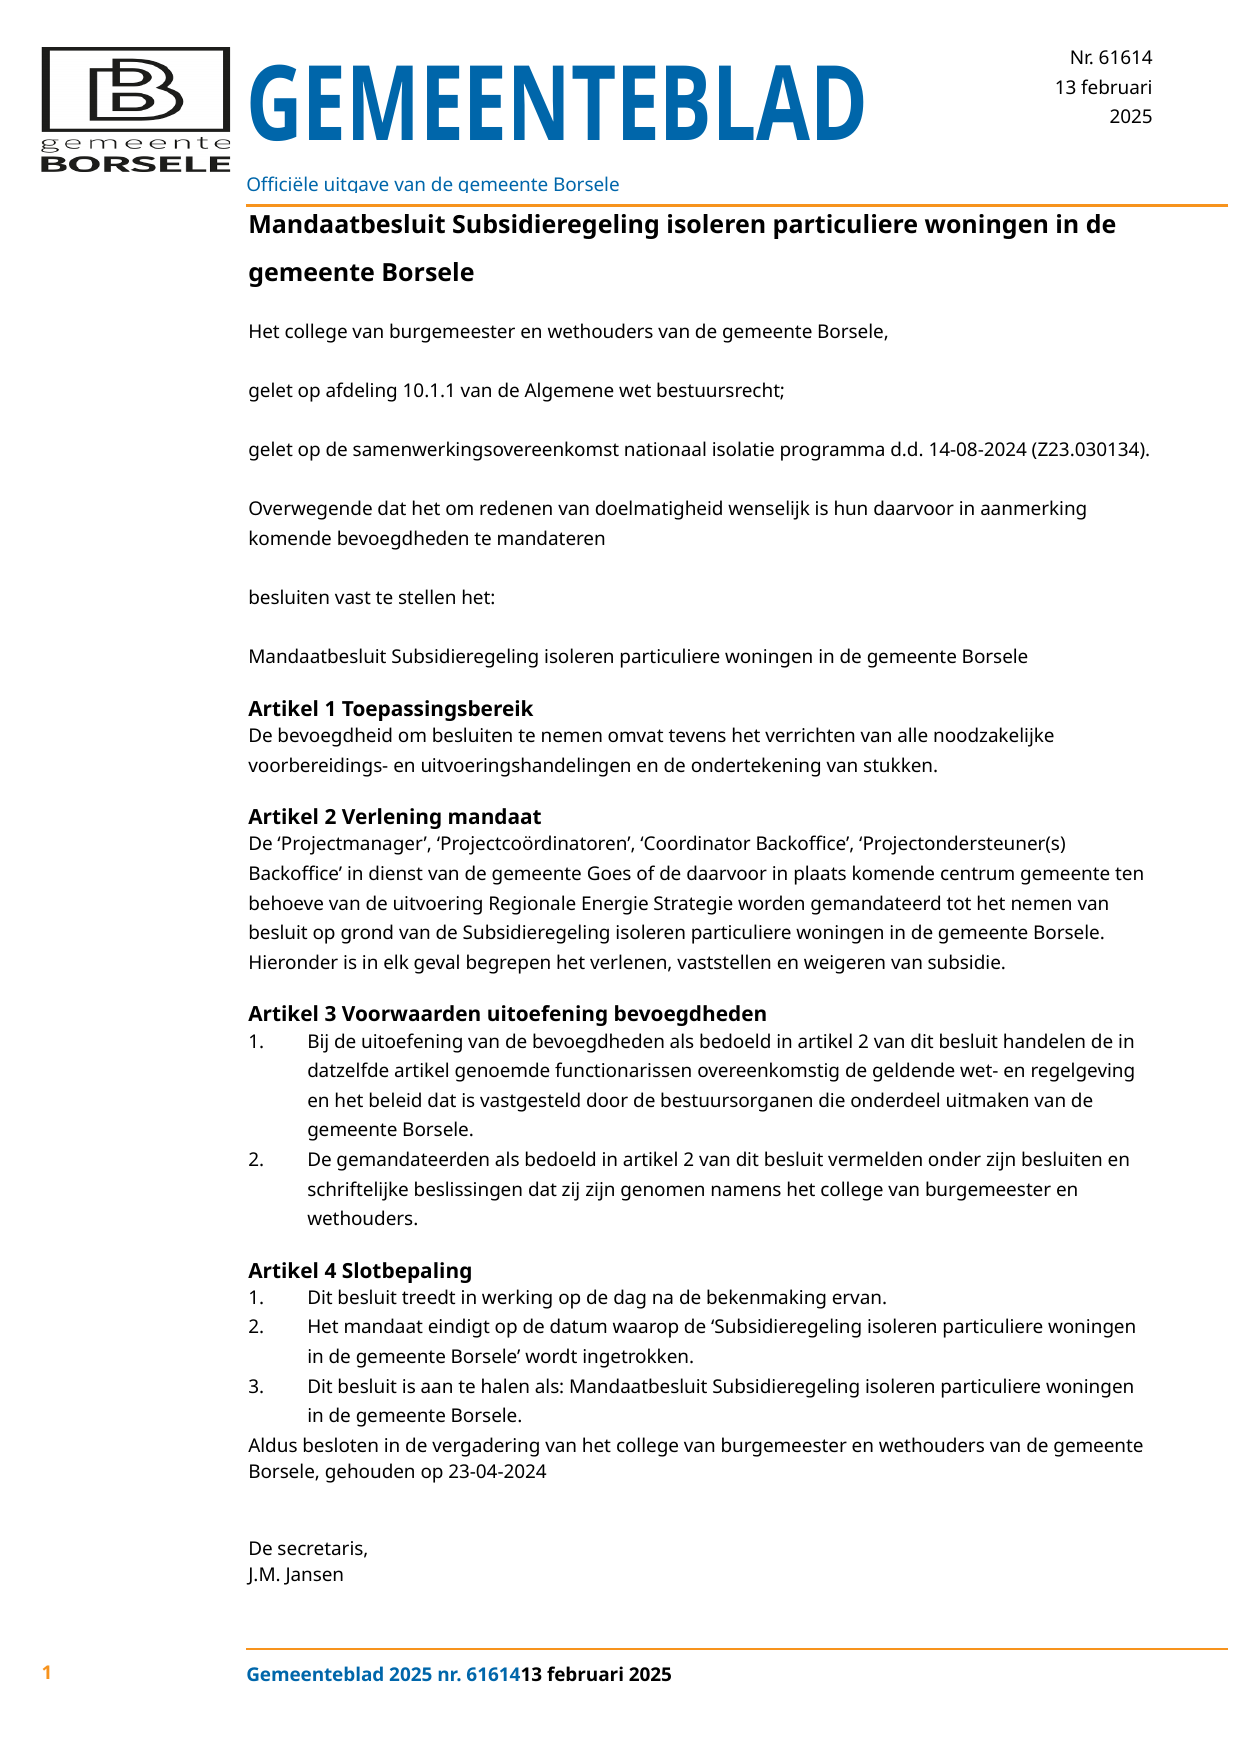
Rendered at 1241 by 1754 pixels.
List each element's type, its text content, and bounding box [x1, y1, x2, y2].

text Mandaatbesluit Subsidieregeling isoleren particuliere woningen in de gemeente Borsele [248, 207, 1152, 288]
text De ‘Projectmanager’, ‘Projectcoördinatoren’, ‘Coordinator Backoffice’, ‘Projectondersteuner(s) Backoffice’ in dienst van de gemeente Goes of de daarvoor in plaats komende centrum gemeente ten behoeve van de uitvoering Regionale Energie Strategie worden gemandateerd tot het nemen van besluit op grond van de Subsidieregeling isoleren particuliere woningen in de gemeente Borsele. Hieronder is in elk geval begrepen het verlenen, vaststellen en weigeren van subsidie. [248, 831, 1152, 975]
text Artikel 3 Voorwaarden uitoefening bevoegdheden [248, 999, 1152, 1028]
text Overwegende dat het om redenen van doelmatigheid wenselijk is hun daarvoor in aanmerking komende bevoegdheden te mandateren [248, 495, 1152, 551]
list De gemandateerden als bedoeld in artikel 2 van dit besluit vermelden onder zijn besluiten en schriftelijke beslissingen dat zij zijn genomen namens het college van burgemeester en wethouders. [248, 1146, 1152, 1231]
text Mandaatbesluit Subsidieregeling isoleren particuliere woningen in de gemeente Borsele [248, 643, 1152, 669]
text Artikel 1 Toepassingsbereik [248, 694, 1152, 722]
text J.M. Jansen [248, 1561, 1152, 1586]
text De bevoegdheid om besluiten te nemen omvat tevens het verrichten van alle noodzakelijke voorbereidings- en uitvoeringshandelingen en de ondertekening van stukken. [248, 722, 1152, 777]
text Artikel 4 Slotbepaling [248, 1256, 1152, 1284]
text gelet op afdeling 10.1.1 van de Algemene wet bestuursrecht; [248, 377, 1152, 403]
text De secretaris, [248, 1535, 1152, 1561]
list Dit besluit is aan te halen als: Mandaatbesluit Subsidieregeling isoleren particuliere woningen in de gemeente Borsele. [248, 1373, 1152, 1428]
list Het mandaat eindigt op de datum waarop de ‘Subsidieregeling isoleren particuliere woningen in de gemeente Borsele’ wordt ingetrokken. [248, 1314, 1152, 1369]
text besluiten vast te stellen het: [248, 584, 1152, 610]
text Artikel 2 Verlening mandaat [248, 802, 1152, 831]
list Bij de uitoefening van de bevoegdheden als bedoeld in artikel 2 van dit besluit handelen de in datzelfde artikel genoemde functionarissen overeenkomstig de geldende wet- en regelgeving en het beleid dat is vastgesteld door de bestuursorganen die onderdeel uitmaken van de gemeente Borsele. [248, 1028, 1152, 1142]
text gelet op de samenwerkingsovereenkomst nationaal isolatie programma d.d. 14-08-2024 (Z23.030134). [248, 436, 1152, 462]
text Het college van burgemeester en wethouders van de gemeente Borsele, [248, 318, 1152, 344]
picture [41, 47, 231, 172]
text Aldus besloten in de vergadering van het college van burgemeester en wethouders van de gemeente Borsele, gehouden op 23-04-2024 [248, 1432, 1152, 1483]
list Dit besluit treedt in werking op de dag na de bekenmaking ervan. [248, 1284, 1152, 1310]
